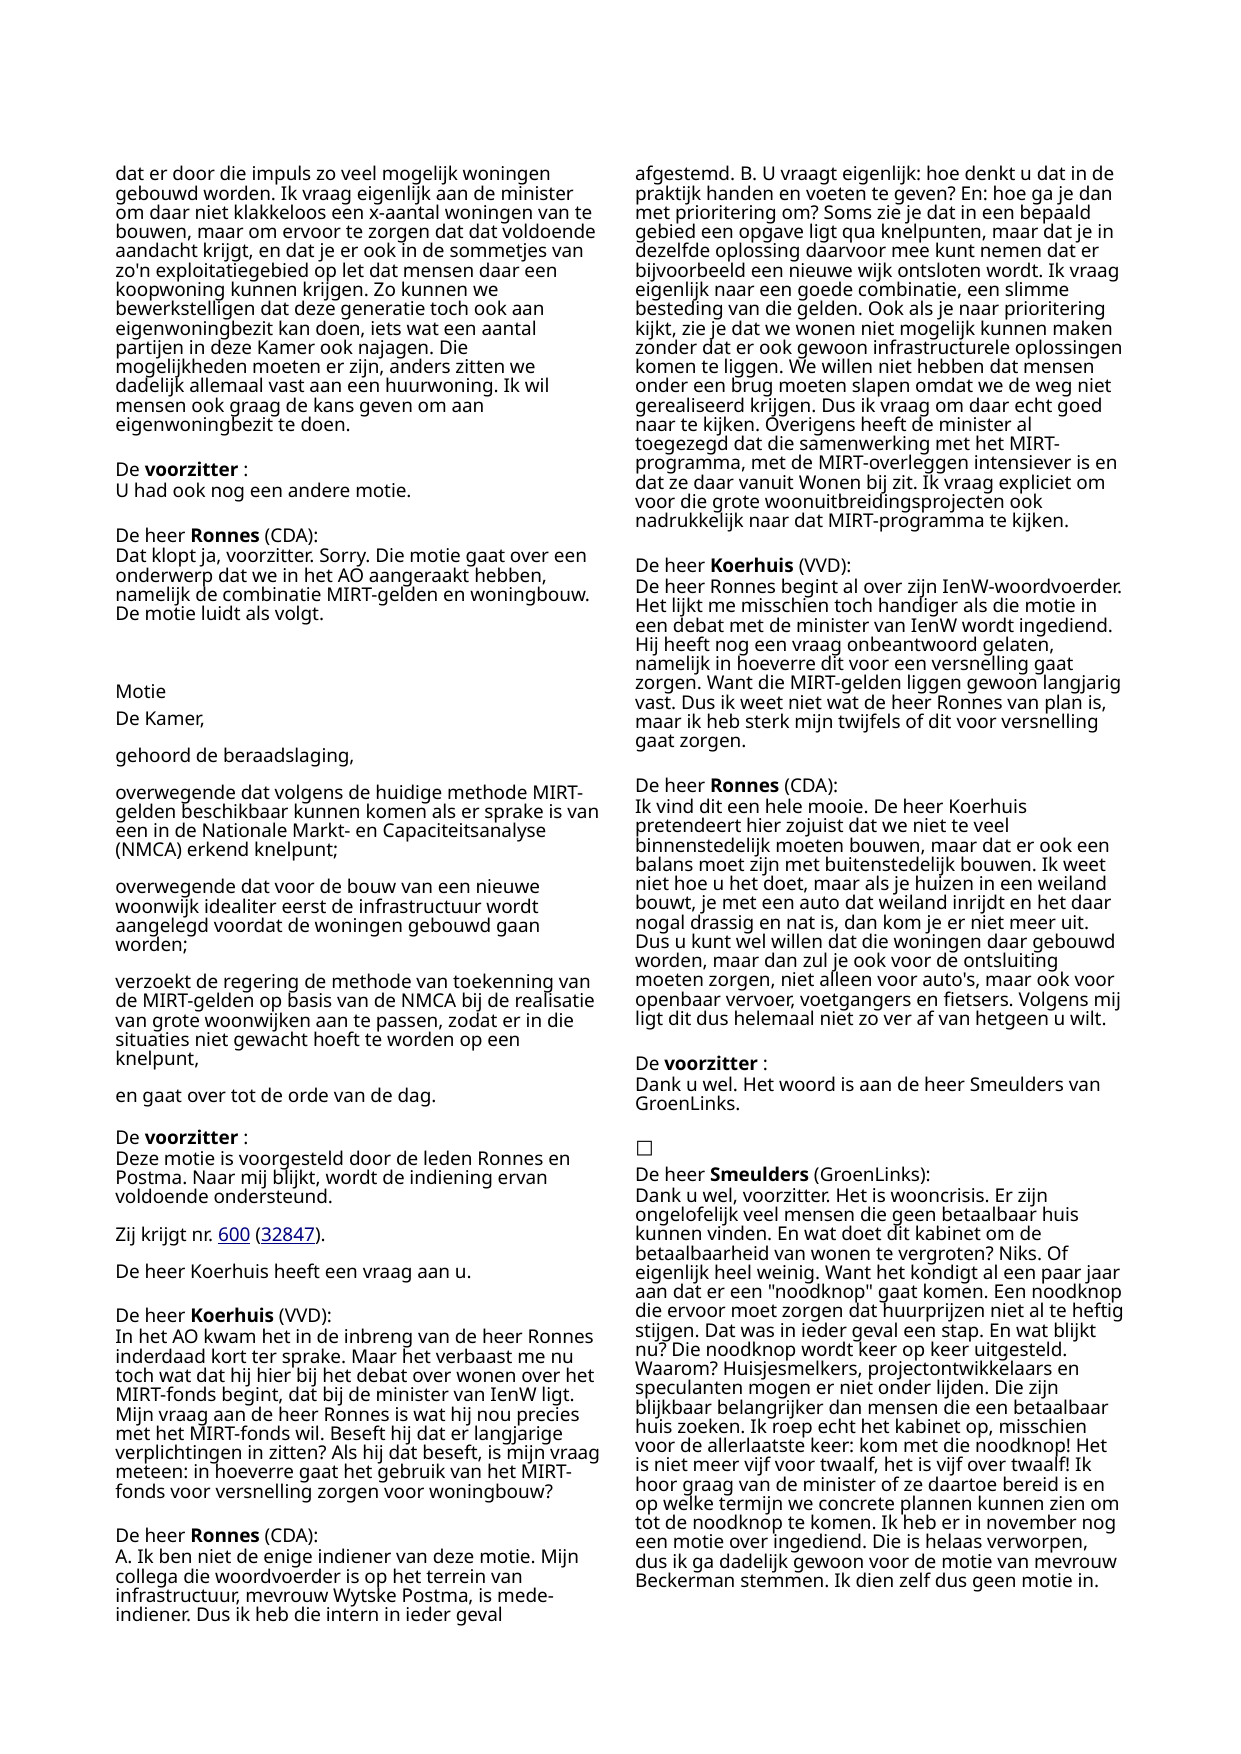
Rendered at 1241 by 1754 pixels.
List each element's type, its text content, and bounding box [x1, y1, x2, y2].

text overwegende dat voor de bouw van een nieuwe woonwijk idealiter eerst de infrastructuur wordt aangelegd voordat de woningen gebouwd gaan worden; [115, 878, 605, 956]
text De heer Ronnes (CDA): [115, 522, 605, 547]
text Deze motie is voorgesteld door de leden Ronnes en Postma. Naar mij blijkt, wordt de indiening ervan voldoende ondersteund. [115, 1150, 605, 1208]
text De voorzitter : [115, 456, 605, 482]
text afgestemd. B. U vraagt eigenlijk: hoe denkt u dat in de praktijk handen en voeten te geven? En: hoe ga je dan met prioritering om? Soms zie je dat in een bepaald gebied een opgave ligt qua knelpunten, maar dat je in dezelfde oplossing daarvoor mee kunt nemen dat er bijvoorbeeld een nieuwe wijk ontsloten wordt. Ik vraag eigenlijk naar een goede combinatie, een slimme besteding van die gelden. Ook als je naar prioritering kijkt, zie je dat we wonen niet mogelijk kunnen maken zonder dat er ook gewoon infrastructurele oplossingen komen te liggen. We willen niet hebben dat mensen onder een brug moeten slapen omdat we de weg niet gerealiseerd krijgen. Dus ik vraag om daar echt goed naar te kijken. Overigens heeft de minister al toegezegd dat die samenwerking met het MIRT-programma, met de MIRT-overleggen intensiever is en dat ze daar vanuit Wonen bij zit. Ik vraag expliciet om voor die grote woonuitbreidingsprojecten ook nadrukkelijk naar dat MIRT-programma te kijken. [635, 165, 1125, 531]
text ⬜ [635, 1135, 1125, 1161]
text U had ook nog een andere motie. [115, 482, 605, 501]
text A. Ik ben niet de enige indiener van deze motie. Mijn collega die woordvoerder is op het terrein van infrastructuur, mevrouw Wytske Postma, is mede-indiener. Dus ik heb die intern in ieder geval [115, 1548, 605, 1626]
text De heer Ronnes begint al over zijn IenW-woordvoerder. Het lijkt me misschien toch handiger als die motie in een debat met de minister van IenW wordt ingediend. Hij heeft nog een vraag onbeantwoord gelaten, namelijk in hoeverre dit voor een versnelling gaat zorgen. Want die MIRT-gelden liggen gewoon langjarig vast. Dus ik weet niet wat de heer Ronnes van plan is, maar ik heb sterk mijn twijfels of dit voor versnelling gaat zorgen. [635, 578, 1125, 751]
text De heer Smeulders (GroenLinks): [635, 1161, 1125, 1187]
text overwegende dat volgens de huidige methode MIRT-gelden beschikbaar kunnen komen als er sprake is van een in de Nationale Markt- en Capaciteitsanalyse (NMCA) erkend knelpunt; [115, 784, 605, 861]
text De heer Koerhuis heeft een vraag aan u. [115, 1263, 605, 1282]
text De heer Ronnes (CDA): [115, 1523, 605, 1548]
text De Kamer, [115, 710, 605, 729]
text Dank u wel, voorzitter. Het is wooncrisis. Er zijn ongelofelijk veel mensen die geen betaalbaar huis kunnen vinden. En wat doet dit kabinet om de betaalbaarheid van wonen te vergroten? Niks. Of eigenlijk heel weinig. Want het kondigt al een paar jaar aan dat er een "noodknop" gaat komen. Een noodknop die ervoor moet zorgen dat huurprijzen niet al te heftig stijgen. Dat was in ieder geval een stap. En wat blijkt nu? Die noodknop wordt keer op keer uitgesteld. Waarom? Huisjesmelkers, projectontwikkelaars en speculanten mogen er niet onder lijden. Die zijn blijkbaar belangrijker dan mensen die een betaalbaar huis zoeken. Ik roep echt het kabinet op, misschien voor de allerlaatste keer: kom met die noodknop! Het is niet meer vijf voor twaalf, het is vijf over twaalf! Ik hoor graag van de minister of ze daartoe bereid is en op welke termijn we concrete plannen kunnen zien om tot de noodknop te komen. Ik heb er in november nog een motie over ingediend. Die is helaas verworpen, dus ik ga dadelijk gewoon voor de motie van mevrouw Beckerman stemmen. Ik dien zelf dus geen motie in. [635, 1187, 1125, 1591]
text Dank u wel. Het woord is aan de heer Smeulders van GroenLinks. [635, 1076, 1125, 1114]
text Zij krijgt nr. 600 (32847). [115, 1226, 605, 1245]
text Motie [115, 678, 605, 704]
text De heer Ronnes (CDA): [635, 772, 1125, 798]
text In het AO kwam het in de inbreng van de heer Ronnes inderdaad kort ter sprake. Maar het verbaast me nu toch wat dat hij hier bij het debat over wonen over het MIRT-fonds begint, dat bij de minister van IenW ligt. Mijn vraag aan de heer Ronnes is wat hij nou precies met het MIRT-fonds wil. Beseft hij dat er langjarige verplichtingen in zitten? Als hij dat beseft, is mijn vraag meteen: in hoeverre gaat het gebruik van het MIRT-fonds voor versnelling zorgen voor woningbouw? [115, 1328, 605, 1502]
text De voorzitter : [635, 1050, 1125, 1076]
text en gaat over tot de orde van de dag. [115, 1087, 605, 1107]
text De heer Koerhuis (VVD): [635, 552, 1125, 578]
text dat er door die impuls zo veel mogelijk woningen gebouwd worden. Ik vraag eigenlijk aan de minister om daar niet klakkeloos een x-aantal woningen van te bouwen, maar om ervoor te zorgen dat dat voldoende aandacht krijgt, en dat je er ook in de sommetjes van zo'n exploitatiegebied op let dat mensen daar een koopwoning kunnen krijgen. Zo kunnen we bewerkstelligen dat deze generatie toch ook aan eigenwoningbezit kan doen, iets wat een aantal partijen in deze Kamer ook najagen. Die mogelijkheden moeten er zijn, anders zitten we dadelijk allemaal vast aan een huurwoning. Ik wil mensen ook graag de kans geven om aan eigenwoningbezit te doen. [115, 165, 605, 435]
text verzoekt de regering de methode van toekenning van de MIRT-gelden op basis van de NMCA bij de realisatie van grote woonwijken aan te passen, zodat er in die situaties niet gewacht hoeft te worden op een knelpunt, [115, 973, 605, 1069]
text De voorzitter : [115, 1124, 605, 1150]
text gehoord de beraadslaging, [115, 747, 605, 766]
text Ik vind dit een hele mooie. De heer Koerhuis pretendeert hier zojuist dat we niet te veel binnenstedelijk moeten bouwen, maar dat er ook een balans moet zijn met buitenstedelijk bouwen. Ik weet niet hoe u het doet, maar als je huizen in een weiland bouwt, je met een auto dat weiland inrijdt en het daar nogal drassig en nat is, dan kom je er niet meer uit. Dus u kunt wel willen dat die woningen daar gebouwd worden, maar dan zul je ook voor de ontsluiting moeten zorgen, niet alleen voor auto's, maar ook voor openbaar vervoer, voetgangers en fietsers. Volgens mij ligt dit dus helemaal niet zo ver af van hetgeen u wilt. [635, 798, 1125, 1029]
text Dat klopt ja, voorzitter. Sorry. Die motie gaat over een onderwerp dat we in het AO aangeraakt hebben, namelijk de combinatie MIRT-gelden en woningbouw. De motie luidt als volgt. [115, 547, 605, 624]
text De heer Koerhuis (VVD): [115, 1303, 605, 1328]
